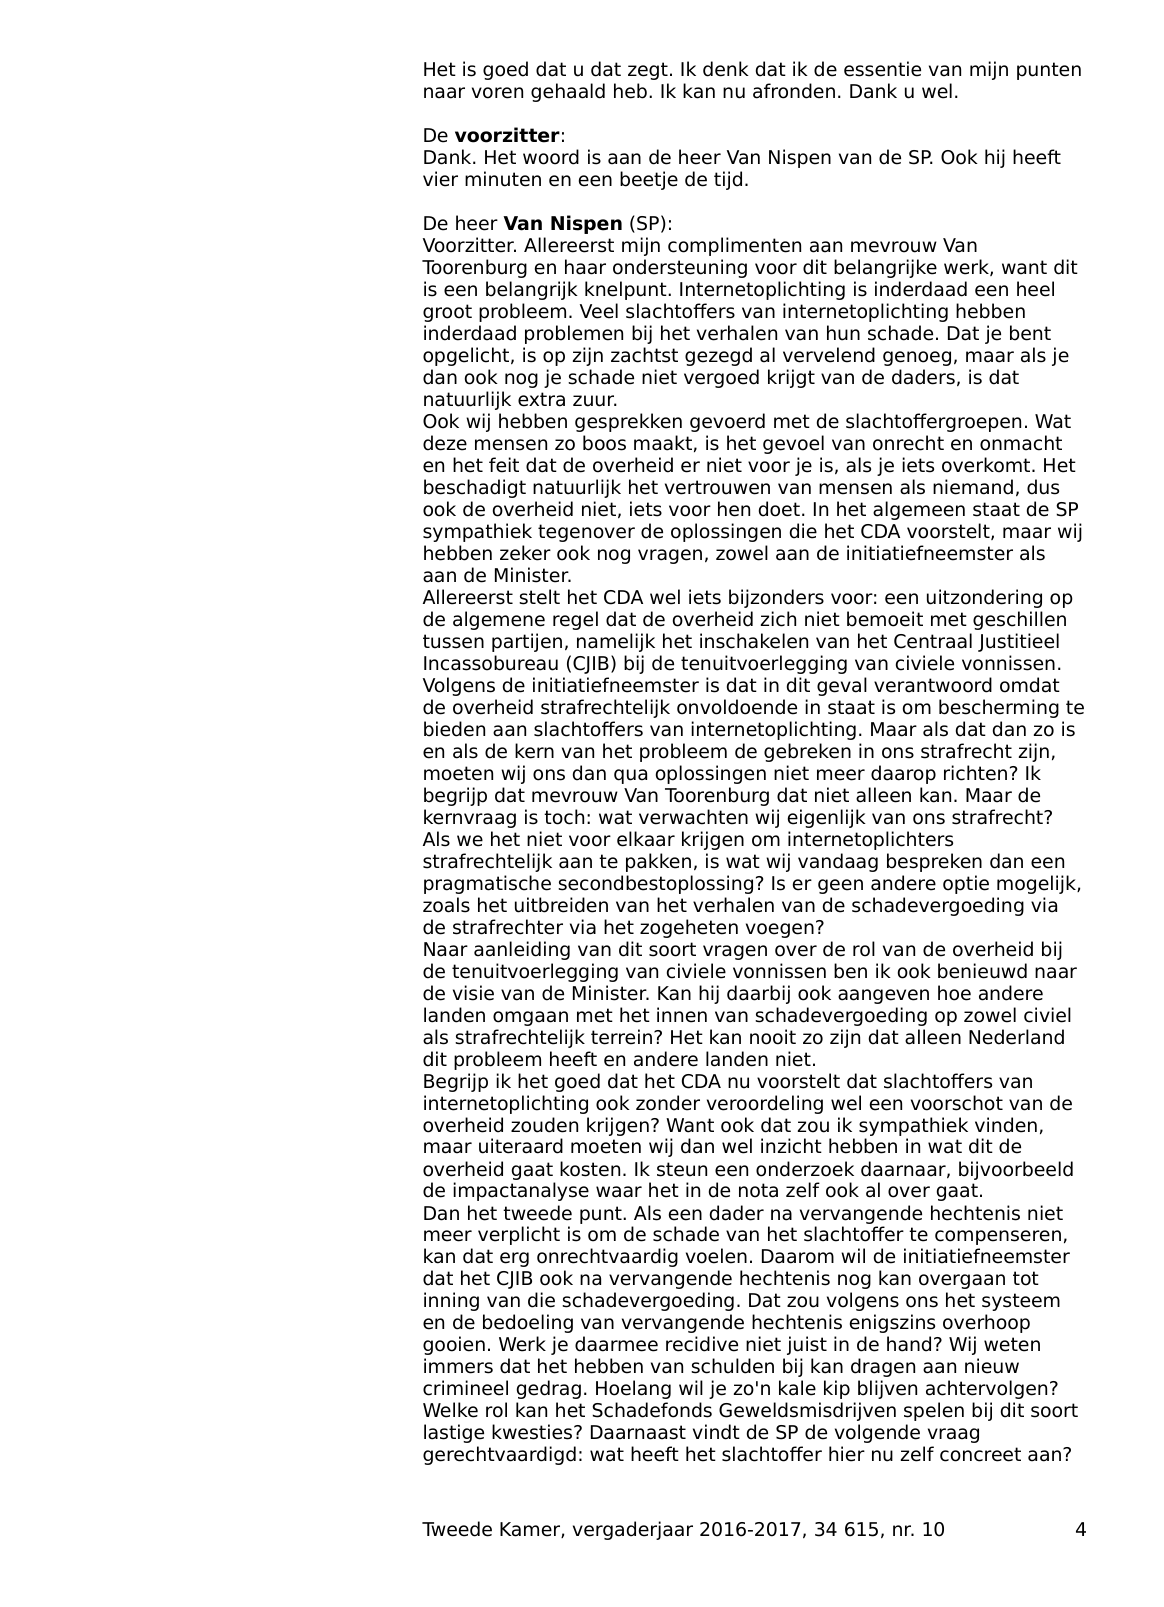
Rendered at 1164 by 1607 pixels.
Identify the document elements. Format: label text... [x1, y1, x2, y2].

text De heer Van Nispen (SP): [422, 213, 1087, 235]
text Allereerst stelt het CDA wel iets bijzonders voor: een uitzondering op de algemene regel dat de overheid zich niet bemoeit met geschillen tussen partijen, namelijk het inschakelen van het Centraal Justitieel Incassobureau (CJIB) bij de tenuitvoerlegging van civiele vonnissen. Volgens de initiatiefneemster is dat in dit geval verantwoord omdat de overheid strafrechtelijk onvoldoende in staat is om bescherming te bieden aan slachtoffers van internetoplichting. Maar als dat dan zo is en als de kern van het probleem de gebreken in ons strafrecht zijn, moeten wij ons dan qua oplossingen niet meer daarop richten? Ik begrijp dat mevrouw Van Toorenburg dat niet alleen kan. Maar de kernvraag is toch: wat verwachten wij eigenlijk van ons strafrecht? Als we het niet voor elkaar krijgen om internetoplichters strafrechtelijk aan te pakken, is wat wij vandaag bespreken dan een pragmatische secondbestoplossing? Is er geen andere optie mogelijk, zoals het uitbreiden van het verhalen van de schadevergoeding via de strafrechter via het zogeheten voegen? [422, 587, 1087, 939]
text Het is goed dat u dat zegt. Ik denk dat ik de essentie van mijn punten naar voren gehaald heb. Ik kan nu afronden. Dank u wel. [422, 59, 1087, 103]
text De voorzitter: [422, 125, 1087, 147]
text Dank. Het woord is aan de heer Van Nispen van de SP. Ook hij heeft vier minuten en een beetje de tijd. [422, 147, 1087, 191]
text Naar aanleiding van dit soort vragen over de rol van de overheid bij de tenuitvoerlegging van civiele vonnissen ben ik ook benieuwd naar de visie van de Minister. Kan hij daarbij ook aangeven hoe andere landen omgaan met het innen van schadevergoeding op zowel civiel als strafrechtelijk terrein? Het kan nooit zo zijn dat alleen Nederland dit probleem heeft en andere landen niet. [422, 939, 1087, 1071]
text Begrijp ik het goed dat het CDA nu voorstelt dat slachtoffers van internetoplichting ook zonder veroordeling wel een voorschot van de overheid zouden krijgen? Want ook dat zou ik sympathiek vinden, maar uiteraard moeten wij dan wel inzicht hebben in wat dit de overheid gaat kosten. Ik steun een onderzoek daarnaar, bijvoorbeeld de impactanalyse waar het in de nota zelf ook al over gaat. [422, 1071, 1087, 1202]
text Voorzitter. Allereerst mijn complimenten aan mevrouw Van Toorenburg en haar ondersteuning voor dit belangrijke werk, want dit is een belangrijk knelpunt. Internetoplichting is inderdaad een heel groot probleem. Veel slachtoffers van internetoplichting hebben inderdaad problemen bij het verhalen van hun schade. Dat je bent opgelicht, is op zijn zachtst gezegd al vervelend genoeg, maar als je dan ook nog je schade niet vergoed krijgt van de daders, is dat natuurlijk extra zuur. [422, 235, 1087, 411]
text Ook wij hebben gesprekken gevoerd met de slachtoffergroepen. Wat deze mensen zo boos maakt, is het gevoel van onrecht en onmacht en het feit dat de overheid er niet voor je is, als je iets overkomt. Het beschadigt natuurlijk het vertrouwen van mensen als niemand, dus ook de overheid niet, iets voor hen doet. In het algemeen staat de SP sympathiek tegenover de oplossingen die het CDA voorstelt, maar wij hebben zeker ook nog vragen, zowel aan de initiatiefneemster als aan de Minister. [422, 411, 1087, 587]
text Dan het tweede punt. Als een dader na vervangende hechtenis niet meer verplicht is om de schade van het slachtoffer te compenseren, kan dat erg onrechtvaardig voelen. Daarom wil de initiatiefneemster dat het CJIB ook na vervangende hechtenis nog kan overgaan tot inning van die schadevergoeding. Dat zou volgens ons het systeem en de bedoeling van vervangende hechtenis enigszins overhoop gooien. Werk je daarmee recidive niet juist in de hand? Wij weten immers dat het hebben van schulden bij kan dragen aan nieuw crimineel gedrag. Hoelang wil je zo'n kale kip blijven achtervolgen? Welke rol kan het Schadefonds Geweldsmisdrijven spelen bij dit soort lastige kwesties? Daarnaast vindt de SP de volgende vraag gerechtvaardigd: wat heeft het slachtoffer hier nu zelf concreet aan? [422, 1202, 1087, 1466]
